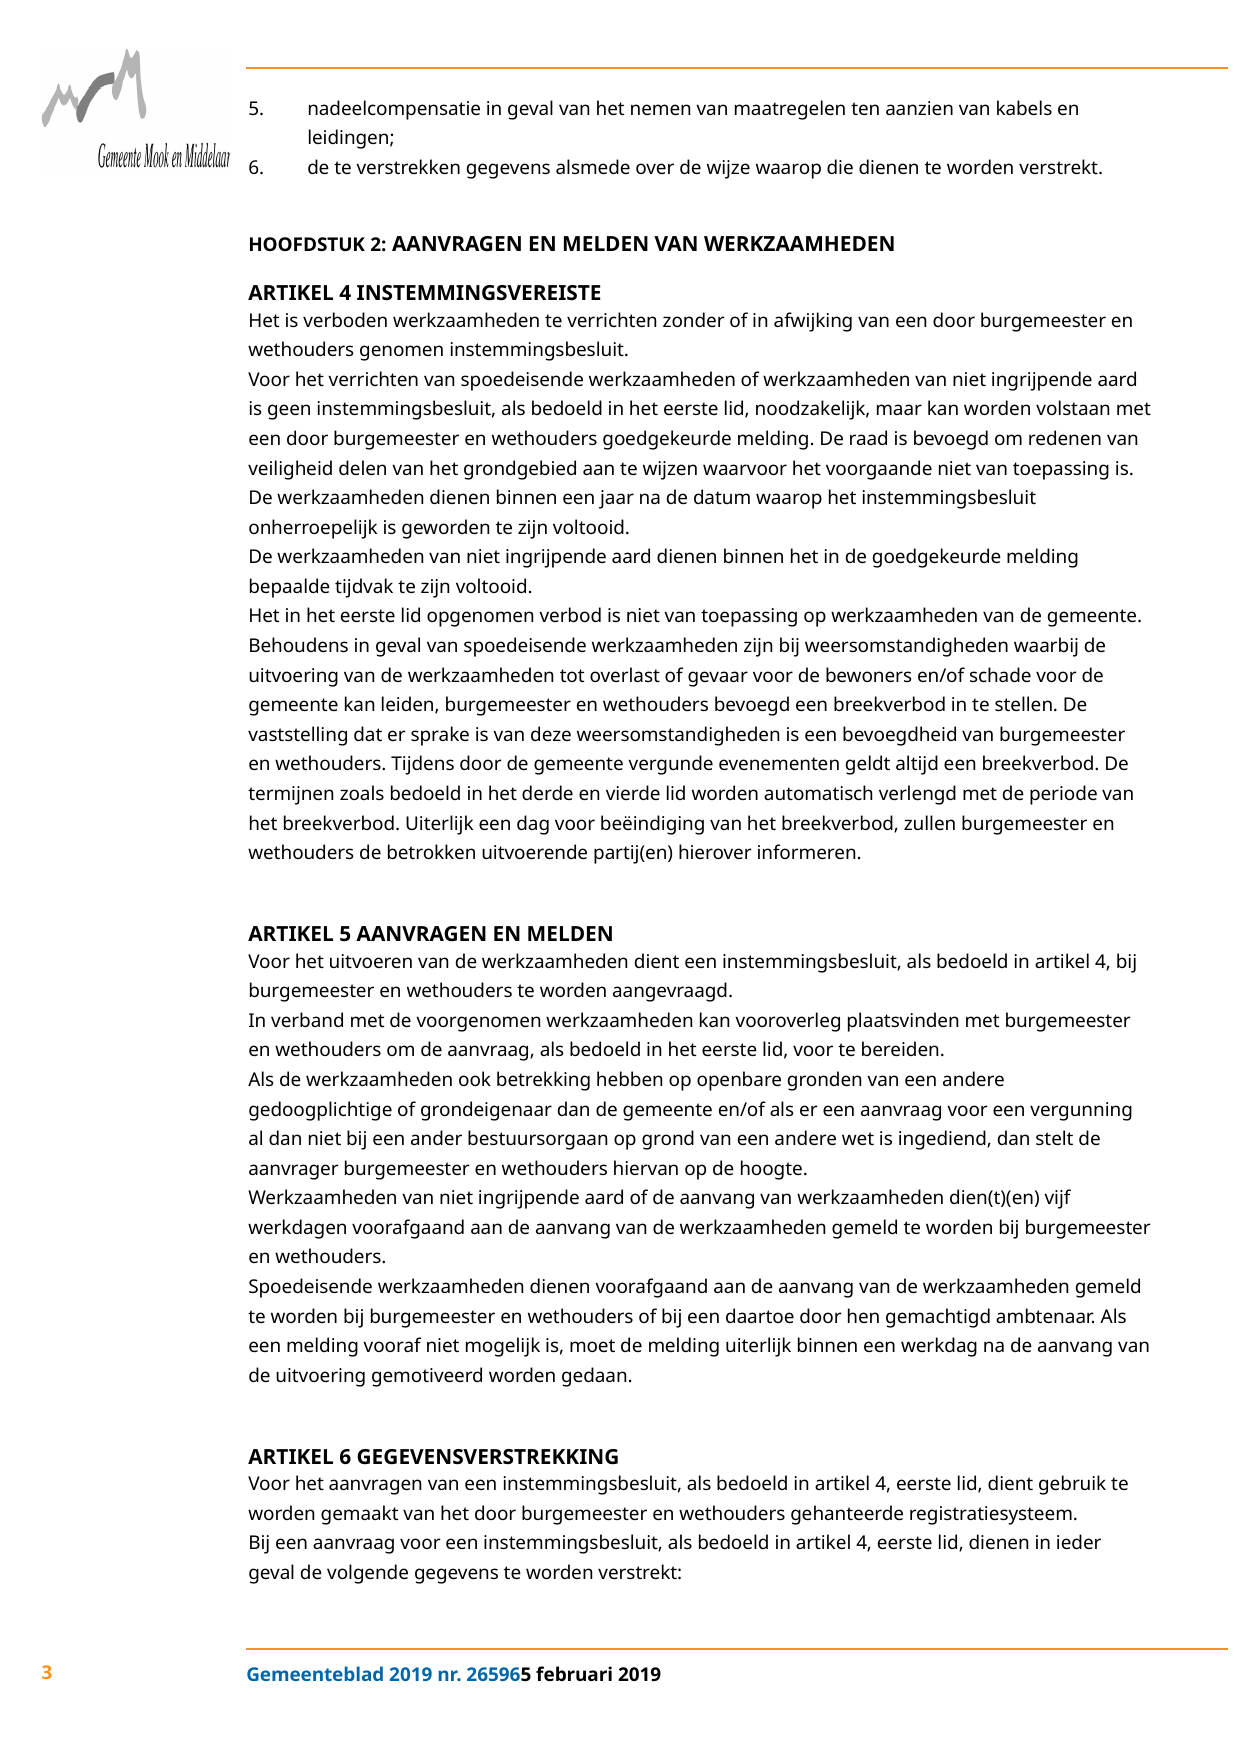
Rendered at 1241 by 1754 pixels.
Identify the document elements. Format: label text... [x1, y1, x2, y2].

list nadeelcompensatie in geval van het nemen van maatregelen ten aanzien van kabels en leidingen; [248, 95, 1152, 150]
text Bij een aanvraag voor een instemmingsbesluit, als bedoeld in artikel 4, eerste lid, dienen in ieder geval de volgende gegevens te worden verstrekt: [248, 1529, 1152, 1585]
text De werkzaamheden van niet ingrijpende aard dienen binnen het in de goedgekeurde melding bepaalde tijdvak te zijn voltooid. [248, 543, 1152, 599]
text Behoudens in geval van spoedeisende werkzaamheden zijn bij weersomstandigheden waarbij de uitvoering van de werkzaamheden tot overlast of gevaar voor de bewoners en/of schade voor de gemeente kan leiden, burgemeester en wethouders bevoegd een breekverbod in te stellen. De vaststelling dat er sprake is van deze weersomstandigheden is een bevoegdheid van burgemeester en wethouders. Tijdens door de gemeente vergunde evenementen geldt altijd een breekverbod. De termijnen zoals bedoeld in het derde en vierde lid worden automatisch verlengd met de periode van het breekverbod. Uiterlijk een dag voor beëindiging van het breekverbod, zullen burgemeester en wethouders de betrokken uitvoerende partij(en) hierover informeren. [248, 632, 1152, 865]
text In verband met de voorgenomen werkzaamheden kan vooroverleg plaatsvinden met burgemeester en wethouders om de aanvraag, als bedoeld in het eerste lid, voor te bereiden. [248, 1007, 1152, 1062]
text De werkzaamheden dienen binnen een jaar na de datum waarop het instemmingsbesluit onherroepelijk is geworden te zijn voltooid. [248, 484, 1152, 540]
list de te verstrekken gegevens alsmede over de wijze waarop die dienen te worden verstrekt. [248, 154, 1152, 180]
text ARTIKEL 5 AANVRAGEN EN MELDEN [248, 919, 1152, 948]
picture [41, 47, 231, 172]
text Het is verboden werkzaamheden te verrichten zonder of in afwijking van een door burgemeester en wethouders genomen instemmingsbesluit. [248, 307, 1152, 362]
text Spoedeisende werkzaamheden dienen voorafgaand aan de aanvang van de werkzaamheden gemeld te worden bij burgemeester en wethouders of bij een daartoe door hen gemachtigd ambtenaar. Als een melding vooraf niet mogelijk is, moet de melding uiterlijk binnen een werkdag na de aanvang van de uitvoering gemotiveerd worden gedaan. [248, 1273, 1152, 1388]
text ARTIKEL 4 INSTEMMINGSVEREISTE [248, 278, 1152, 307]
text Het in het eerste lid opgenomen verbod is niet van toepassing op werkzaamheden van de gemeente. [248, 603, 1152, 628]
text Voor het aanvragen van een instemmingsbesluit, als bedoeld in artikel 4, eerste lid, dient gebruik te worden gemaakt van het door burgemeester en wethouders gehanteerde registratiesysteem. [248, 1470, 1152, 1526]
text Als de werkzaamheden ook betrekking hebben op openbare gronden van een andere gedoogplichtige of grondeigenaar dan de gemeente en/of als er een aanvraag voor een vergunning al dan niet bij een ander bestuursorgaan op grond van een andere wet is ingediend, dan stelt de aanvrager burgemeester en wethouders hiervan op de hoogte. [248, 1066, 1152, 1181]
text Voor het verrichten van spoedeisende werkzaamheden of werkzaamheden van niet ingrijpende aard is geen instemmingsbesluit, als bedoeld in het eerste lid, noodzakelijk, maar kan worden volstaan met een door burgemeester en wethouders goedgekeurde melding. De raad is bevoegd om redenen van veiligheid delen van het grondgebied aan te wijzen waarvoor het voorgaande niet van toepassing is. [248, 366, 1152, 481]
text Voor het uitvoeren van de werkzaamheden dient een instemmingsbesluit, als bedoeld in artikel 4, bij burgemeester en wethouders te worden aangevraagd. [248, 948, 1152, 1003]
text HOOFDSTUK 2: AANVRAGEN EN MELDEN VAN WERKZAAMHEDEN [248, 229, 1152, 258]
text ARTIKEL 6 GEGEVENSVERSTREKKING [248, 1442, 1152, 1470]
text Werkzaamheden van niet ingrijpende aard of de aanvang van werkzaamheden dien(t)(en) vijf werkdagen voorafgaand aan de aanvang van de werkzaamheden gemeld te worden bij burgemeester en wethouders. [248, 1184, 1152, 1269]
